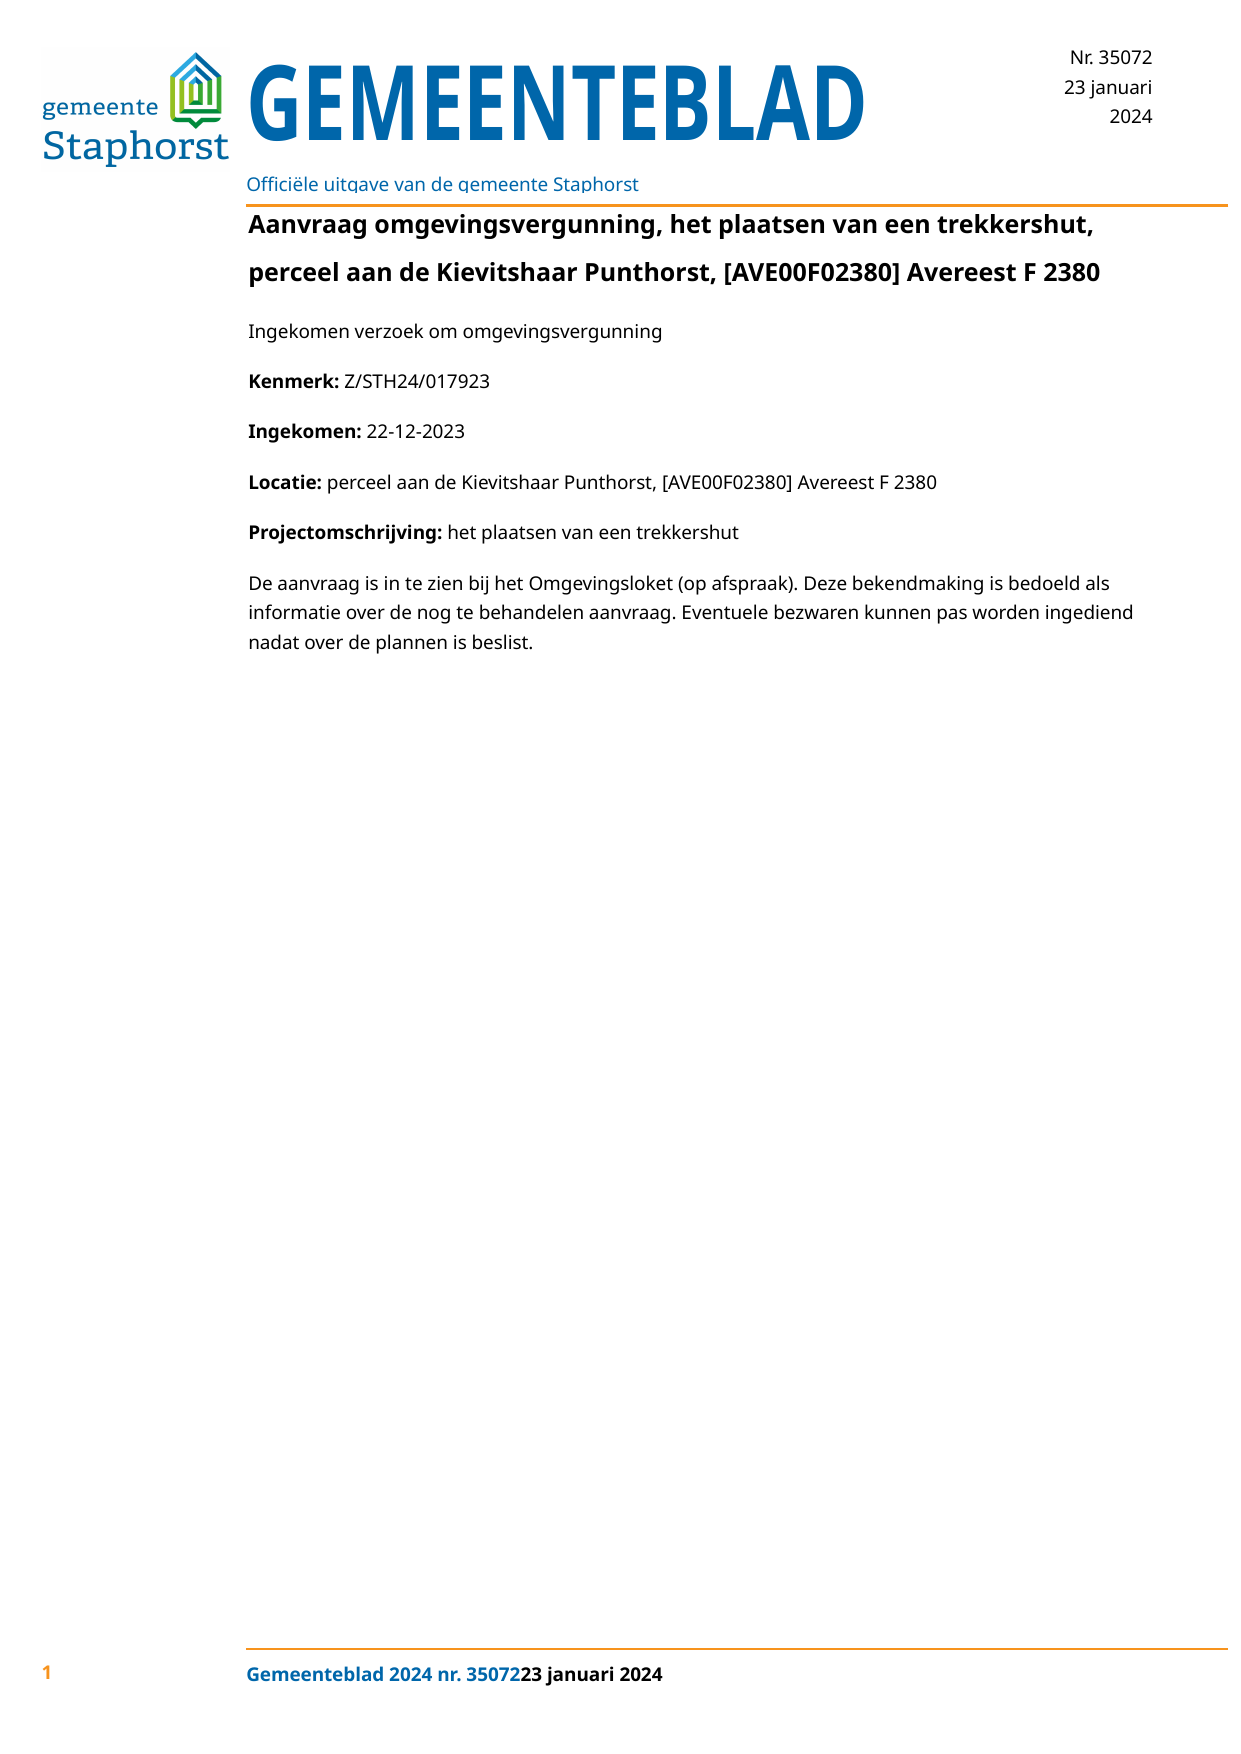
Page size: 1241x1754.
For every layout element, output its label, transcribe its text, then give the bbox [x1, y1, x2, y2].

picture [41, 47, 231, 172]
text Projectomschrijving: het plaatsen van een trekkershut [248, 519, 1152, 545]
text Ingekomen: 22-12-2023 [248, 419, 1152, 444]
text De aanvraag is in te zien bij het Omgevingsloket (op afspraak). Deze bekendmaking is bedoeld als informatie over de nog te behandelen aanvraag. Eventuele bezwaren kunnen pas worden ingediend nadat over de plannen is beslist. [248, 570, 1152, 655]
text Ingekomen verzoek om omgevingsvergunning [248, 318, 1152, 344]
text Locatie: perceel aan de Kievitshaar Punthorst, [AVE00F02380] Avereest F 2380 [248, 469, 1152, 495]
text Aanvraag omgevingsvergunning, het plaatsen van een trekkershut, perceel aan de Kievitshaar Punthorst, [AVE00F02380] Avereest F 2380 [248, 207, 1152, 288]
text Kenmerk: Z/STH24/017923 [248, 368, 1152, 394]
